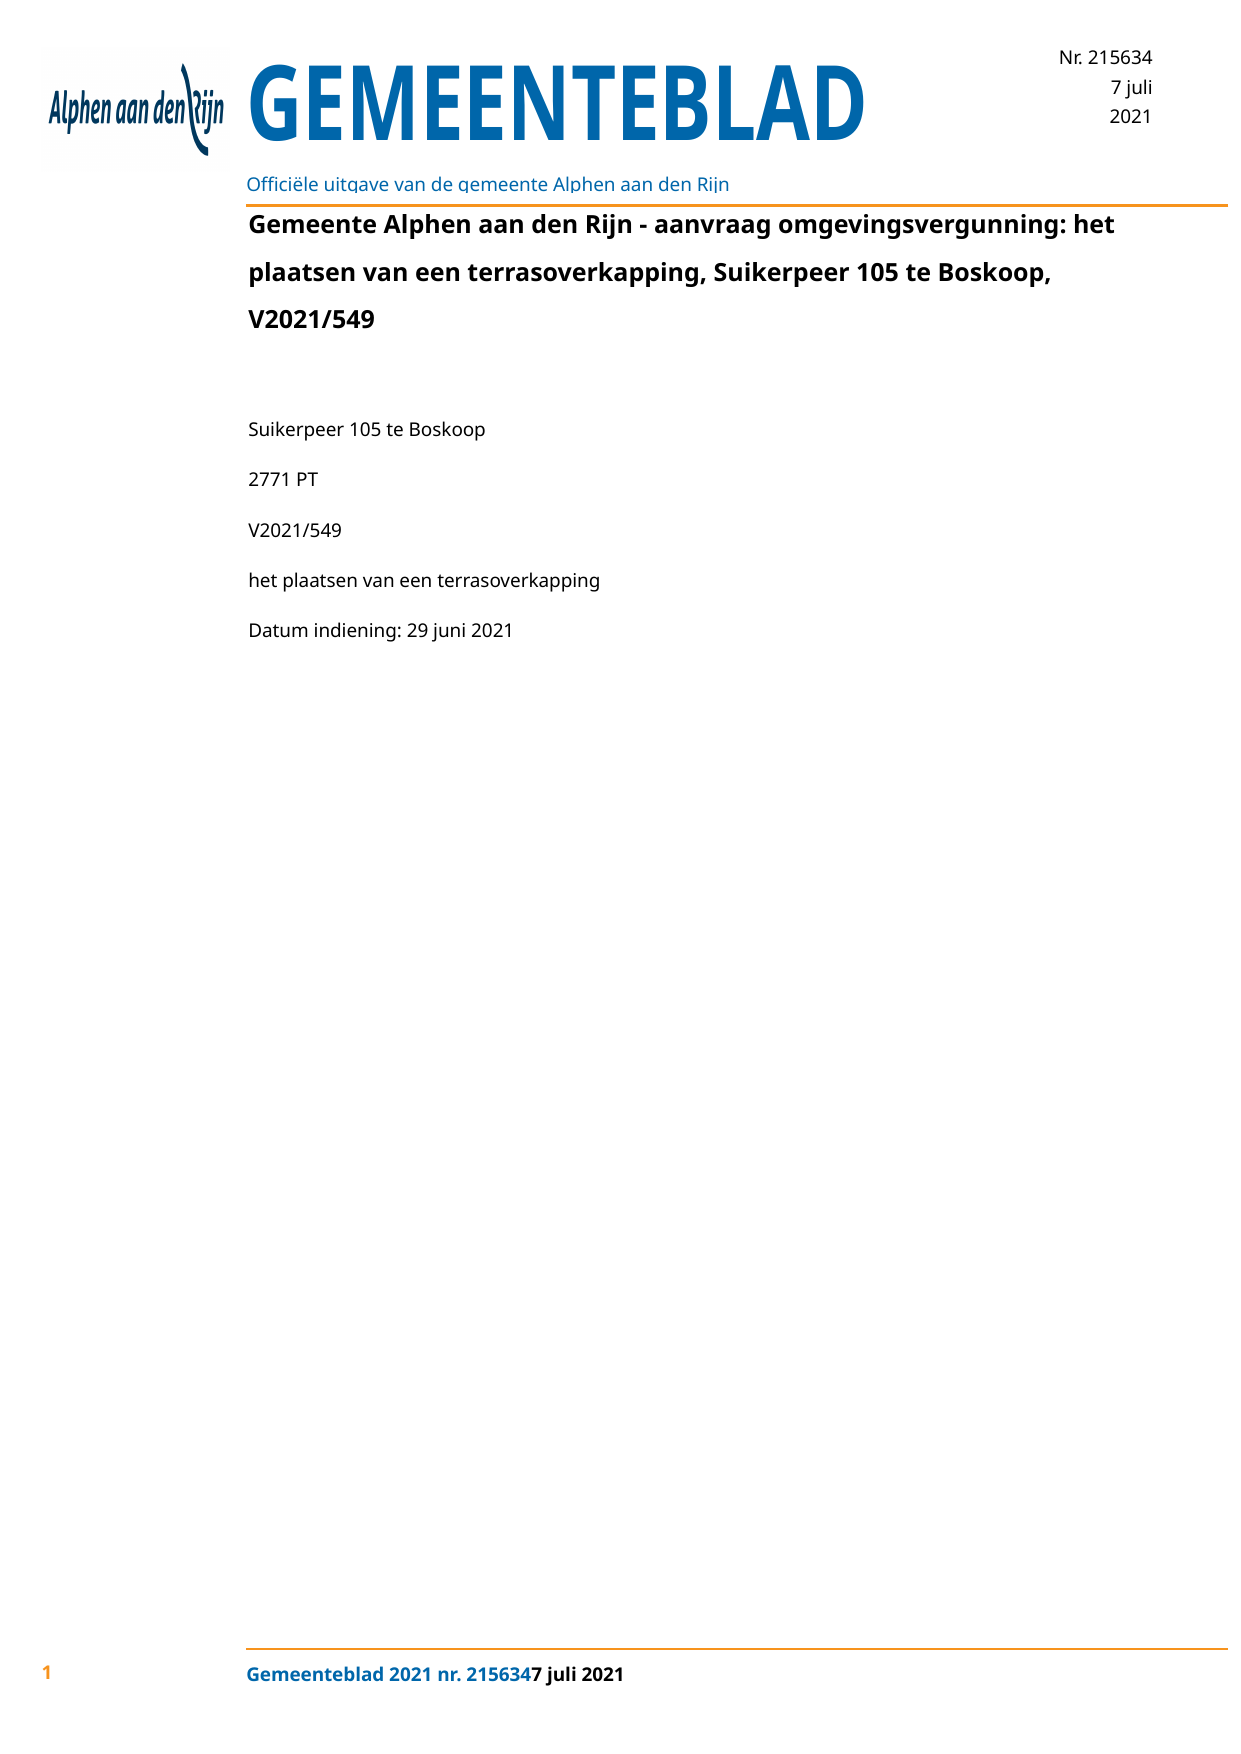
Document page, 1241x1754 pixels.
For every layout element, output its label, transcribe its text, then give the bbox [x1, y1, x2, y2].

text Datum indiening: 29 juni 2021 [248, 618, 1152, 643]
text 2771 PT [248, 466, 1152, 492]
picture [41, 47, 231, 172]
text het plaatsen van een terrasoverkapping [248, 567, 1152, 593]
text Suikerpeer 105 te Boskoop [248, 416, 1152, 442]
text Gemeente Alphen aan den Rijn - aanvraag omgevingsvergunning: het plaatsen van een terrasoverkapping, Suikerpeer 105 te Boskoop, V2021/549 [248, 207, 1152, 336]
text V2021/549 [248, 517, 1152, 542]
